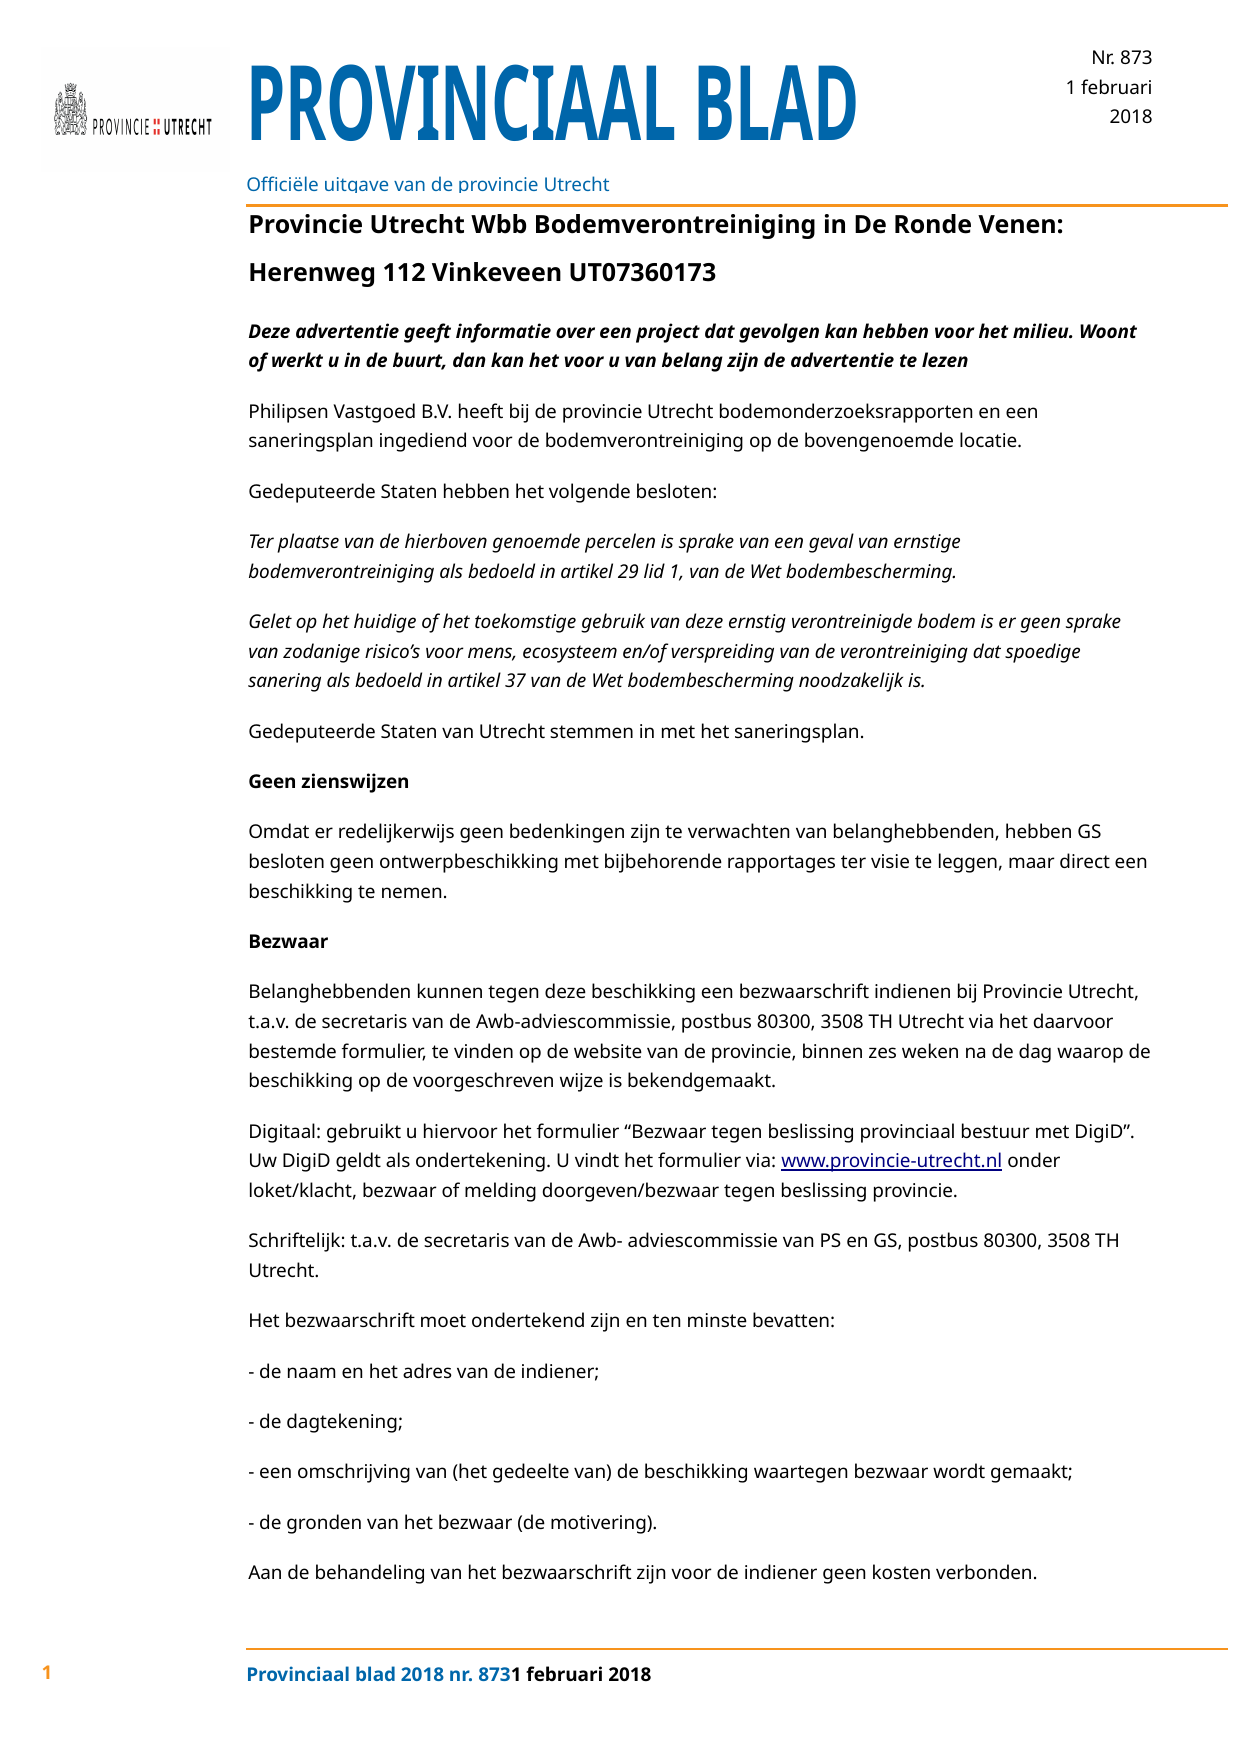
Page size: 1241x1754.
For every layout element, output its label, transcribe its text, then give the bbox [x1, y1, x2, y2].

text - de gronden van het bezwaar (de motivering). [248, 1509, 1152, 1535]
text Het bezwaarschrift moet ondertekend zijn en ten minste bevatten: [248, 1307, 1152, 1333]
text Aan de behandeling van het bezwaarschrift zijn voor de indiener geen kosten verbonden. [248, 1559, 1152, 1585]
text - een omschrijving van (het gedeelte van) de beschikking waartegen bezwaar wordt gemaakt; [248, 1459, 1152, 1484]
text - de dagtekening; [248, 1408, 1152, 1434]
text Omdat er redelijkerwijs geen bedenkingen zijn te verwachten van belanghebbenden, hebben GS besloten geen ontwerpbeschikking met bijbehorende rapportages ter visie te leggen, maar direct een beschikking te nemen. [248, 819, 1152, 904]
text Deze advertentie geeft informatie over een project dat gevolgen kan hebben voor het milieu. Woont of werkt u in de buurt, dan kan het voor u van belang zijn de advertentie te lezen [248, 318, 1152, 373]
text Geen zienswijzen [248, 768, 1152, 794]
picture [41, 47, 231, 172]
text Belanghebbenden kunnen tegen deze beschikking een bezwaarschrift indienen bij Provincie Utrecht, t.a.v. de secretaris van de Awb-adviescommissie, postbus 80300, 3508 TH Utrecht via het daarvoor bestemde formulier, te vinden op de website van de provincie, binnen zes weken na de dag waarop de beschikking op de voorgeschreven wijze is bekendgemaakt. [248, 979, 1152, 1093]
text Bezwaar [248, 928, 1152, 954]
text Digitaal: gebruikt u hiervoor het formulier “Bezwaar tegen beslissing provinciaal bestuur met DigiD”. Uw DigiD geldt als ondertekening. U vindt het formulier via: www.provincie-utrecht.nl onder loket/klacht, bezwaar of melding doorgeven/bezwaar tegen beslissing provincie. [248, 1118, 1152, 1203]
text Schriftelijk: t.a.v. de secretaris van de Awb- adviescommissie van PS en GS, postbus 80300, 3508 TH Utrecht. [248, 1227, 1152, 1283]
text Provincie Utrecht Wbb Bodemverontreiniging in De Ronde Venen: Herenweg 112 Vinkeveen UT07360173 [248, 207, 1152, 288]
text Ter plaatse van de hierboven genoemde percelen is sprake van een geval van ernstige bodemverontreiniging als bedoeld in artikel 29 lid 1, van de Wet bodembescherming. [248, 528, 1152, 584]
text Gedeputeerde Staten van Utrecht stemmen in met het saneringsplan. [248, 718, 1152, 744]
text Philipsen Vastgoed B.V. heeft bij de provincie Utrecht bodemonderzoeksrapporten en een saneringsplan ingediend voor de bodemverontreiniging op de bovengenoemde locatie. [248, 398, 1152, 453]
text - de naam en het adres van de indiener; [248, 1358, 1152, 1384]
text Gedeputeerde Staten hebben het volgende besloten: [248, 478, 1152, 504]
text Gelet op het huidige of het toekomstige gebruik van deze ernstig verontreinigde bodem is er geen sprake van zodanige risico’s voor mens, ecosysteem en/of verspreiding van de verontreiniging dat spoedige sanering als bedoeld in artikel 37 van de Wet bodembescherming noodzakelijk is. [248, 608, 1152, 693]
